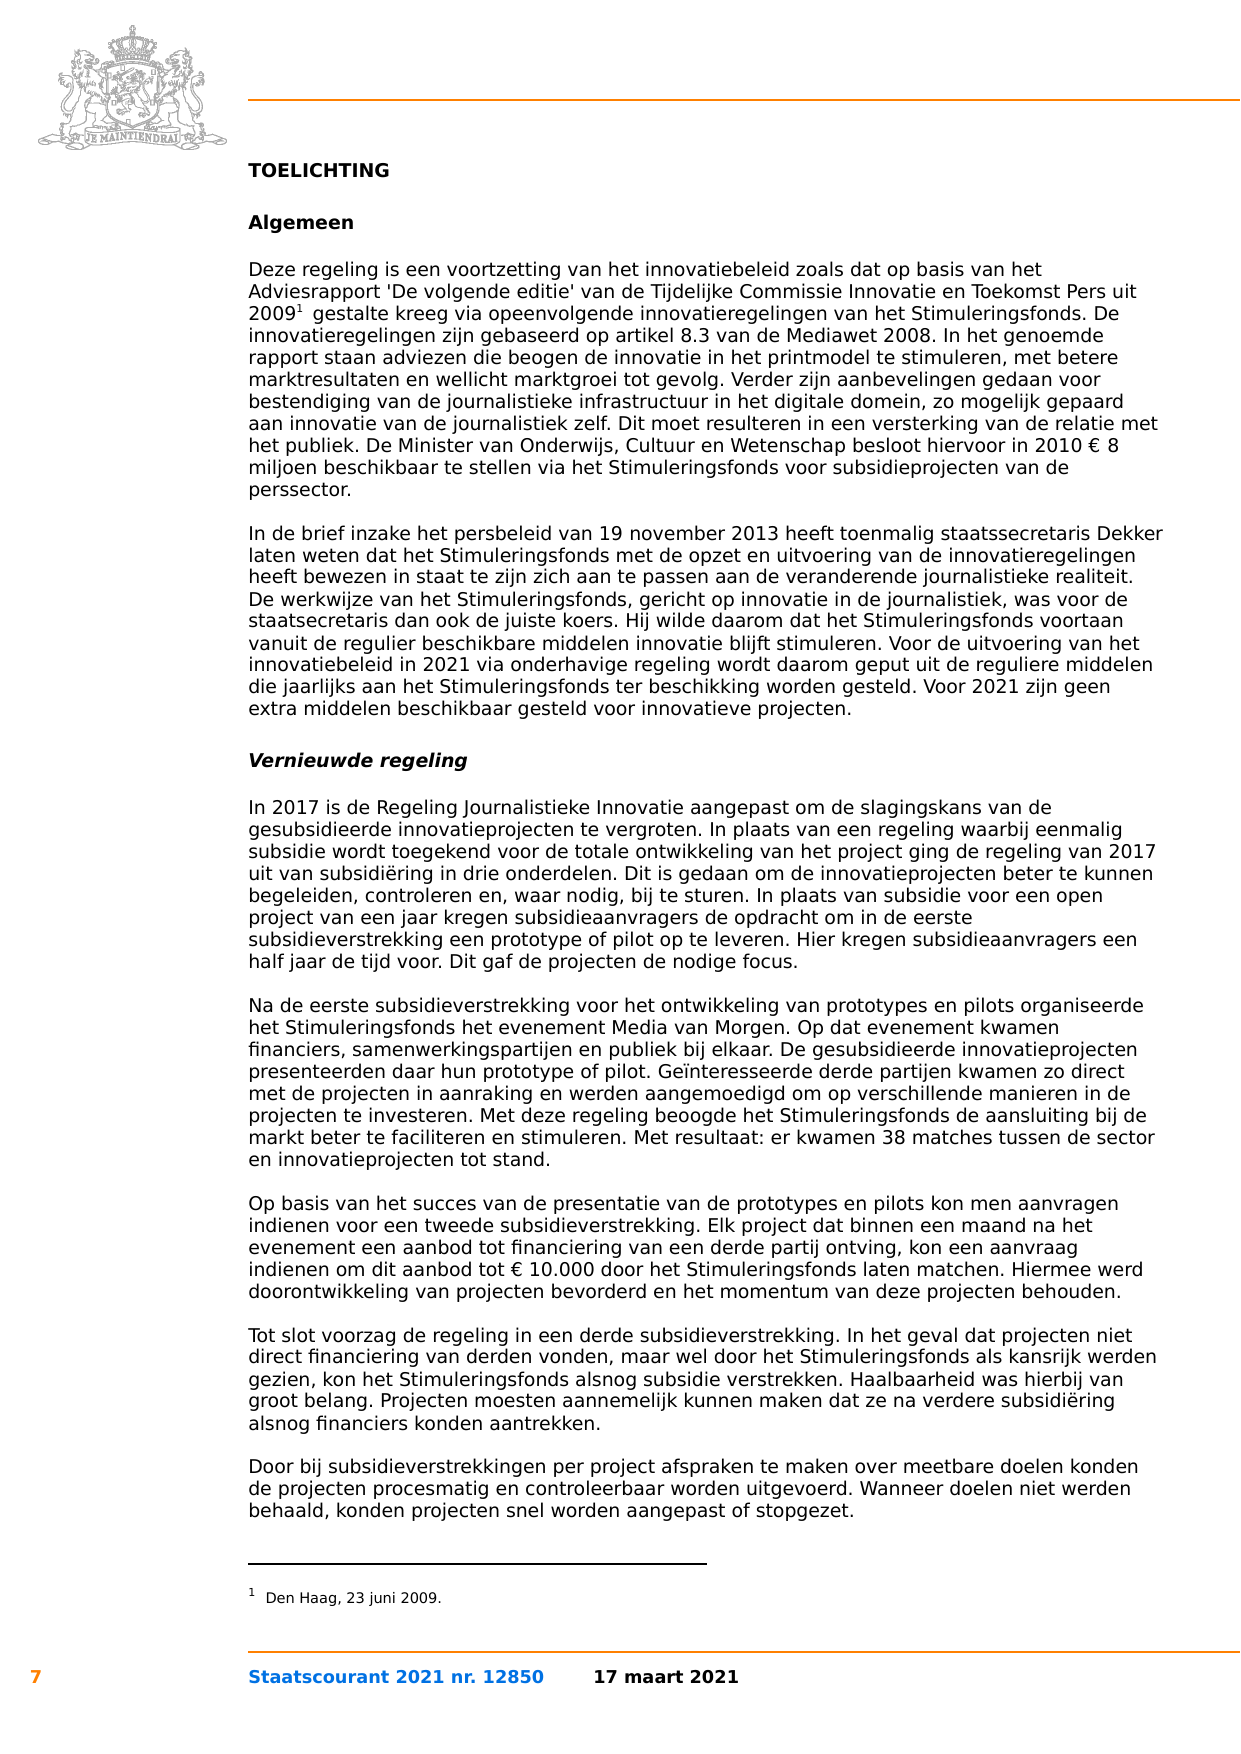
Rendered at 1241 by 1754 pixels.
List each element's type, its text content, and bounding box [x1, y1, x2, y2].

text In 2017 is de Regeling Journalistieke Innovatie aangepast om de slagingskans van de gesubsidieerde innovatieprojecten te vergroten. In plaats van een regeling waarbij eenmalig subsidie wordt toegekend voor de totale ontwikkeling van het project ging de regeling van 2017 uit van subsidiëring in drie onderdelen. Dit is gedaan om de innovatieprojecten beter te kunnen begeleiden, controleren en, waar nodig, bij te sturen. In plaats van subsidie voor een open project van een jaar kregen subsidieaanvragers de opdracht om in de eerste subsidieverstrekking een prototype of pilot op te leveren. Hier kregen subsidieaanvragers een half jaar de tijd voor. Dit gaf de projecten de nodige focus. [248, 797, 1163, 973]
picture [38, 25, 227, 150]
text Den Haag, 23 juni 2009. [248, 1586, 1163, 1608]
subtitle TOELICHTING [248, 160, 1163, 182]
text Door bij subsidieverstrekkingen per project afspraken te maken over meetbare doelen konden de projecten procesmatig en controleerbaar worden uitgevoerd. Wanneer doelen niet werden behaald, konden projecten snel worden aangepast of stopgezet. [248, 1456, 1163, 1522]
subtitle Vernieuwde regeling [248, 750, 1163, 772]
text Deze regeling is een voortzetting van het innovatiebeleid zoals dat op basis van het Adviesrapport 'De volgende editie' van de Tijdelijke Commissie Innovatie en Toekomst Pers uit 2009 gestalte kreeg via opeenvolgende innovatieregelingen van het Stimuleringsfonds. De innovatieregelingen zijn gebaseerd op artikel 8.3 van de Mediawet 2008. In het genoemde rapport staan adviezen die beogen de innovatie in het printmodel te stimuleren, met betere marktresultaten en wellicht marktgroei tot gevolg. Verder zijn aanbevelingen gedaan voor bestendiging van de journalistieke infrastructuur in het digitale domein, zo mogelijk gepaard aan innovatie van de journalistiek zelf. Dit moet resulteren in een versterking van de relatie met het publiek. De Minister van Onderwijs, Cultuur en Wetenschap besloot hiervoor in 2010 € 8 miljoen beschikbaar te stellen via het Stimuleringsfonds voor subsidieprojecten van de perssector. [248, 259, 1163, 501]
text Tot slot voorzag de regeling in een derde subsidieverstrekking. In het geval dat projecten niet direct financiering van derden vonden, maar wel door het Stimuleringsfonds als kansrijk werden gezien, kon het Stimuleringsfonds alsnog subsidie verstrekken. Haalbaarheid was hierbij van groot belang. Projecten moesten aannemelijk kunnen maken dat ze na verdere subsidiëring alsnog financiers konden aantrekken. [248, 1324, 1163, 1434]
text Op basis van het succes van de presentatie van de prototypes en pilots kon men aanvragen indienen voor een tweede subsidieverstrekking. Elk project dat binnen een maand na het evenement een aanbod tot financiering van een derde partij ontving, kon een aanvraag indienen om dit aanbod tot € 10.000 door het Stimuleringsfonds laten matchen. Hiermee werd doorontwikkeling van projecten bevorderd en het momentum van deze projecten behouden. [248, 1193, 1163, 1303]
text Na de eerste subsidieverstrekking voor het ontwikkeling van prototypes en pilots organiseerde het Stimuleringsfonds het evenement Media van Morgen. Op dat evenement kwamen financiers, samenwerkingspartijen en publiek bij elkaar. De gesubsidieerde innovatieprojecten presenteerden daar hun prototype of pilot. Geïnteresseerde derde partijen kwamen zo direct met de projecten in aanraking en werden aangemoedigd om op verschillende manieren in de projecten te investeren. Met deze regeling beoogde het Stimuleringsfonds de aansluiting bij de markt beter te faciliteren en stimuleren. Met resultaat: er kwamen 38 matches tussen de sector en innovatieprojecten tot stand. [248, 995, 1163, 1171]
text In de brief inzake het persbeleid van 19 november 2013 heeft toenmalig staatssecretaris Dekker laten weten dat het Stimuleringsfonds met de opzet en uitvoering van de innovatieregelingen heeft bewezen in staat te zijn zich aan te passen aan de veranderende journalistieke realiteit. De werkwijze van het Stimuleringsfonds, gericht op innovatie in de journalistiek, was voor de staatsecretaris dan ook de juiste koers. Hij wilde daarom dat het Stimuleringsfonds voortaan vanuit de regulier beschikbare middelen innovatie blijft stimuleren. Voor de uitvoering van het innovatiebeleid in 2021 via onderhavige regeling wordt daarom geput uit de reguliere middelen die jaarlijks aan het Stimuleringsfonds ter beschikking worden gesteld. Voor 2021 zijn geen extra middelen beschikbaar gesteld voor innovatieve projecten. [248, 522, 1163, 720]
subtitle Algemeen [248, 212, 1163, 234]
